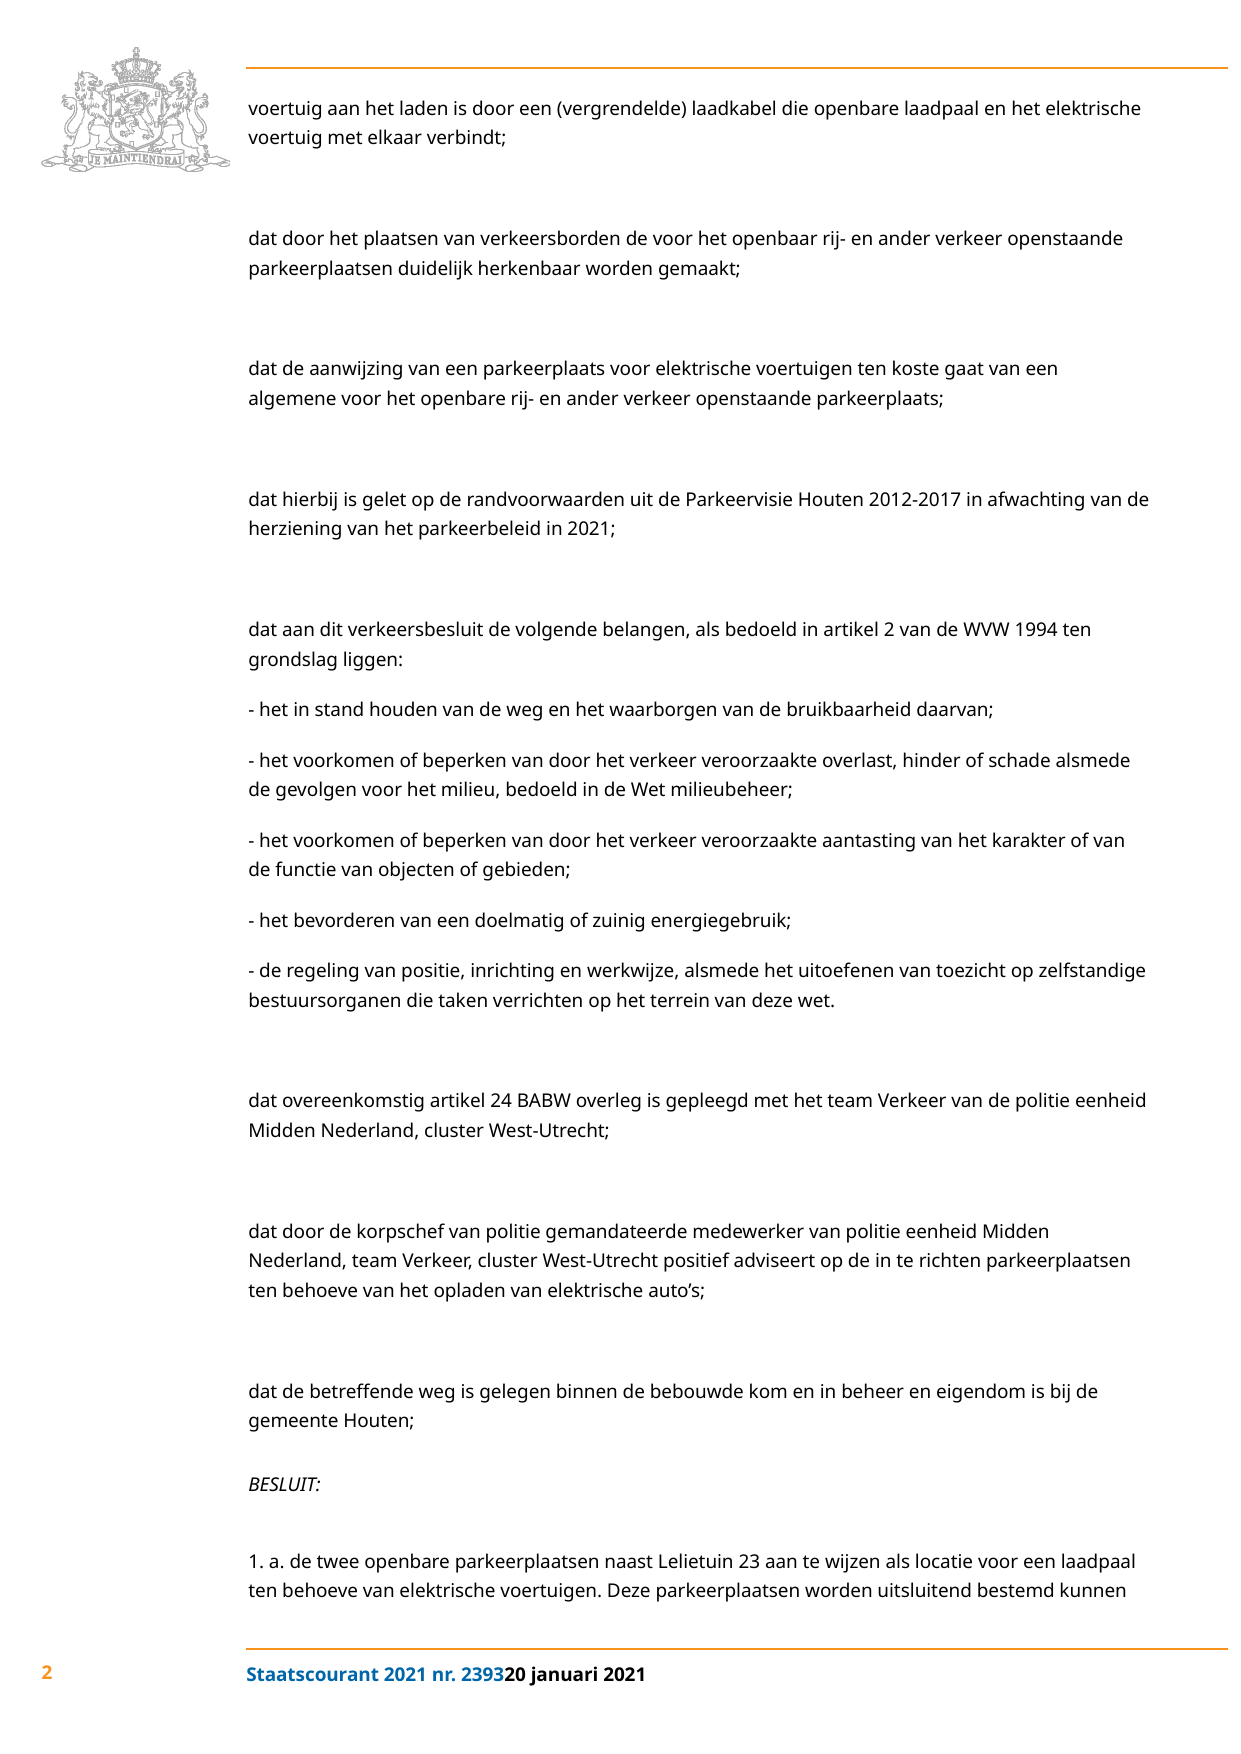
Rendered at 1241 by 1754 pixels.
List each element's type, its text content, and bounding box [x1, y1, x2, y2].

text dat de betreffende weg is gelegen binnen de bebouwde kom en in beheer en eigendom is bij de gemeente Houten; [248, 1378, 1152, 1433]
text - het in stand houden van de weg en het waarborgen van de bruikbaarheid daarvan; [248, 696, 1152, 722]
text BESLUIT: [248, 1472, 1152, 1497]
text dat de aanwijzing van een parkeerplaats voor elektrische voertuigen ten koste gaat van een algemene voor het openbare rij- en ander verkeer openstaande parkeerplaats; [248, 356, 1152, 411]
text dat door het plaatsen van verkeersborden de voor het openbaar rij- en ander verkeer openstaande parkeerplaatsen duidelijk herkenbaar worden gemaakt; [248, 225, 1152, 281]
picture [41, 47, 231, 172]
text - de regeling van positie, inrichting en werkwijze, alsmede het uitoefenen van toezicht op zelfstandige bestuursorganen die taken verrichten op het terrein van deze wet. [248, 957, 1152, 1013]
text - het voorkomen of beperken van door het verkeer veroorzaakte aantasting van het karakter of van de functie van objecten of gebieden; [248, 827, 1152, 882]
text dat hierbij is gelet op de randvoorwaarden uit de Parkeervisie Houten 2012-2017 in afwachting van de herziening van het parkeerbeleid in 2021; [248, 486, 1152, 541]
text voertuig aan het laden is door een (vergrendelde) laadkabel die openbare laadpaal en het elektrische voertuig met elkaar verbindt; [248, 95, 1152, 150]
text 1. a. de twee openbare parkeerplaatsen naast Lelietuin 23 aan te wijzen als locatie voor een laadpaal ten behoeve van elektrische voertuigen. Deze parkeerplaatsen worden uitsluitend bestemd kunnen [248, 1548, 1152, 1603]
text - het voorkomen of beperken van door het verkeer veroorzaakte overlast, hinder of schade alsmede de gevolgen voor het milieu, bedoeld in de Wet milieubeheer; [248, 747, 1152, 802]
text - het bevorderen van een doelmatig of zuinig energiegebruik; [248, 907, 1152, 933]
text dat aan dit verkeersbesluit de volgende belangen, als bedoeld in artikel 2 van de WVW 1994 ten grondslag liggen: [248, 616, 1152, 672]
text dat door de korpschef van politie gemandateerde medewerker van politie eenheid Midden Nederland, team Verkeer, cluster West-Utrecht positief adviseert op de in te richten parkeerplaatsen ten behoeve van het opladen van elektrische auto’s; [248, 1218, 1152, 1303]
text dat overeenkomstig artikel 24 BABW overleg is gepleegd met het team Verkeer van de politie eenheid Midden Nederland, cluster West-Utrecht; [248, 1088, 1152, 1143]
